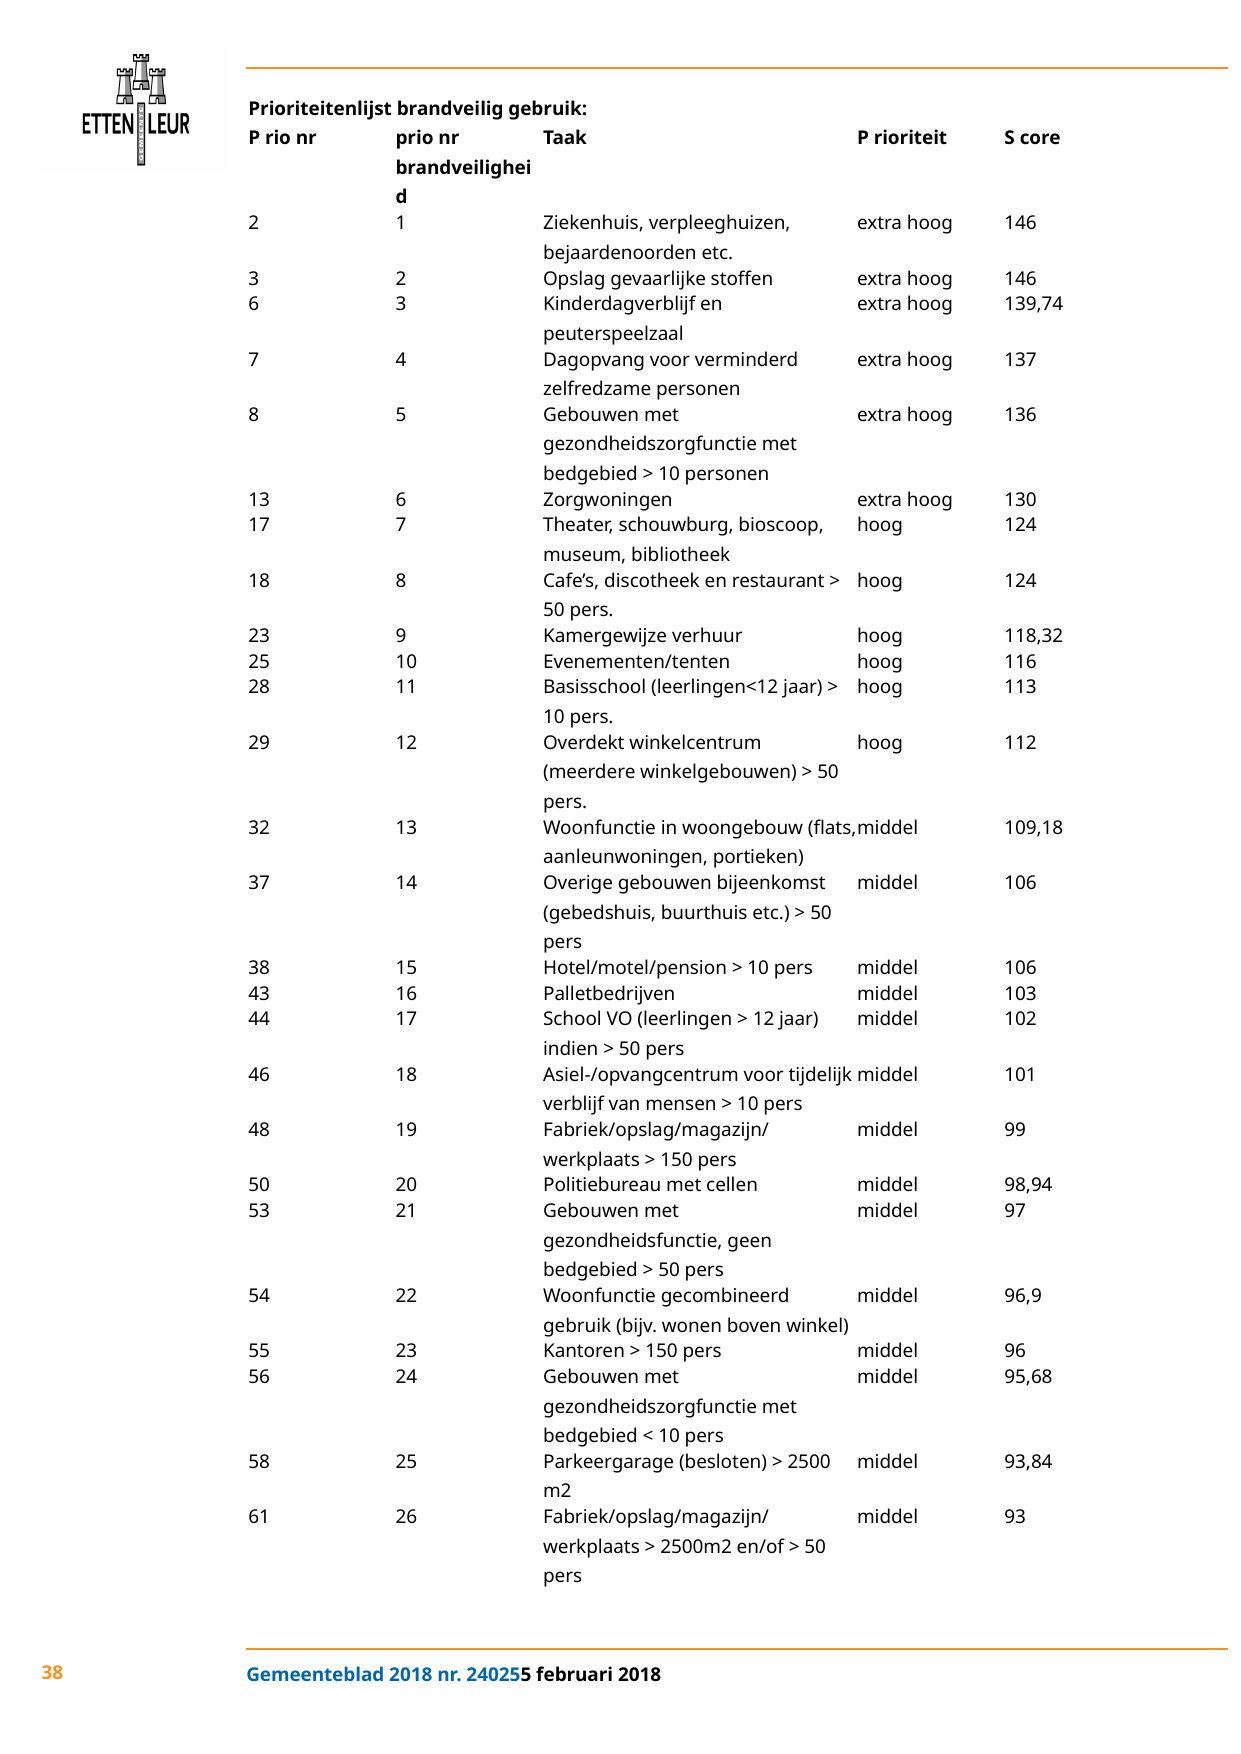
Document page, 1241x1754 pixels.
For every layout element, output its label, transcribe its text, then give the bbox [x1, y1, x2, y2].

table_cell 1 [395, 209, 543, 265]
table_cell 99 [1004, 1116, 1152, 1172]
table_cell hoog [857, 674, 1004, 729]
table_cell middel [857, 1448, 1004, 1503]
table_cell 96 [1004, 1338, 1152, 1363]
table_cell Kinderdagverblijf en peuterspeelzaal [543, 290, 857, 346]
table_cell middel [857, 1197, 1004, 1282]
table_cell middel [857, 1504, 1004, 1588]
table_cell 139,74 [1004, 290, 1152, 346]
table_cell Zorgwoningen [543, 486, 857, 512]
table_cell 7 [395, 512, 543, 567]
table_cell 97 [1004, 1197, 1152, 1282]
table_cell hoog [857, 512, 1004, 567]
table_cell 96,9 [1004, 1282, 1152, 1337]
table_cell 113 [1004, 674, 1152, 729]
table_cell 146 [1004, 265, 1152, 290]
table_cell 61 [248, 1504, 395, 1588]
table_cell 37 [248, 869, 395, 954]
table_cell 6 [248, 290, 395, 346]
table_cell 130 [1004, 486, 1152, 512]
table_cell middel [857, 1282, 1004, 1337]
table_cell 32 [248, 814, 395, 869]
table_cell 3 [248, 265, 395, 290]
table_cell 95,68 [1004, 1363, 1152, 1448]
table_cell 28 [248, 674, 395, 729]
table_cell 15 [395, 954, 543, 980]
table_cell 102 [1004, 1006, 1152, 1061]
table_cell 9 [395, 622, 543, 648]
table_cell 98,94 [1004, 1172, 1152, 1197]
table_cell Overige gebouwen bijeenkomst (gebedshuis, buurthuis etc.) > 50 pers [543, 869, 857, 954]
table_cell 124 [1004, 512, 1152, 567]
table_cell 118,32 [1004, 622, 1152, 648]
table_cell 25 [248, 648, 395, 674]
table_cell 2 [395, 265, 543, 290]
table_header S core [1004, 125, 1152, 209]
table_cell 6 [395, 486, 543, 512]
table_cell extra hoog [857, 209, 1004, 265]
table_cell 109,18 [1004, 814, 1152, 869]
table_cell 46 [248, 1061, 395, 1116]
table_cell 4 [395, 346, 543, 401]
table_cell middel [857, 980, 1004, 1006]
table_cell Fabriek/opslag/magazijn/werkplaats > 150 pers [543, 1116, 857, 1172]
table_cell middel [857, 954, 1004, 980]
table_cell 29 [248, 729, 395, 814]
table_cell middel [857, 1061, 1004, 1116]
table_cell middel [857, 1172, 1004, 1197]
table_cell 11 [395, 674, 543, 729]
table_cell Gebouwen met gezondheidszorgfunctie met bedgebied < 10 pers [543, 1363, 857, 1448]
table_cell 8 [395, 567, 543, 622]
table_cell School VO (leerlingen > 12 jaar) indien > 50 pers [543, 1006, 857, 1061]
table_cell 13 [395, 814, 543, 869]
table_cell 3 [395, 290, 543, 346]
table_cell 24 [395, 1363, 543, 1448]
table_cell 8 [248, 401, 395, 486]
table_cell hoog [857, 648, 1004, 674]
table_cell middel [857, 1116, 1004, 1172]
table_cell 18 [248, 567, 395, 622]
table_cell extra hoog [857, 401, 1004, 486]
table_cell Basisschool (leerlingen<12 jaar) > 10 pers. [543, 674, 857, 729]
table_cell 23 [248, 622, 395, 648]
table_cell middel [857, 1363, 1004, 1448]
table_cell extra hoog [857, 486, 1004, 512]
table_cell 103 [1004, 980, 1152, 1006]
table_cell 146 [1004, 209, 1152, 265]
table_header prio nr brandveiligheid [395, 125, 543, 209]
picture [41, 47, 231, 172]
table_cell middel [857, 1006, 1004, 1061]
table_cell hoog [857, 729, 1004, 814]
table_cell Woonfunctie in woongebouw (flats, aanleunwoningen, portieken) [543, 814, 857, 869]
table_cell 38 [248, 954, 395, 980]
table_cell 48 [248, 1116, 395, 1172]
table_cell Gebouwen met gezondheidszorgfunctie met bedgebied > 10 personen [543, 401, 857, 486]
table_cell 20 [395, 1172, 543, 1197]
table_cell Asiel-/opvangcentrum voor tijdelijk verblijf van mensen > 10 pers [543, 1061, 857, 1116]
table_cell Politiebureau met cellen [543, 1172, 857, 1197]
table_cell Palletbedrijven [543, 980, 857, 1006]
table_cell 101 [1004, 1061, 1152, 1116]
table_cell extra hoog [857, 290, 1004, 346]
table_cell middel [857, 1338, 1004, 1363]
table_cell Opslag gevaarlijke stoffen [543, 265, 857, 290]
table_cell Cafe’s, discotheek en restaurant > 50 pers. [543, 567, 857, 622]
table_cell Hotel/motel/pension > 10 pers [543, 954, 857, 980]
table_cell hoog [857, 567, 1004, 622]
table_cell 25 [395, 1448, 543, 1503]
table_cell Parkeergarage (besloten) > 2500 m2 [543, 1448, 857, 1503]
table_cell 14 [395, 869, 543, 954]
table_cell hoog [857, 622, 1004, 648]
table_cell 56 [248, 1363, 395, 1448]
table_header P rioriteit [857, 125, 1004, 209]
table_cell 17 [395, 1006, 543, 1061]
table_header Taak [543, 125, 857, 209]
table_cell 137 [1004, 346, 1152, 401]
table_cell 23 [395, 1338, 543, 1363]
table_cell Woonfunctie gecombineerd gebruik (bijv. wonen boven winkel) [543, 1282, 857, 1337]
table_cell Evenementen/tenten [543, 648, 857, 674]
table_cell 5 [395, 401, 543, 486]
table_cell 18 [395, 1061, 543, 1116]
table_cell 50 [248, 1172, 395, 1197]
table_cell 93,84 [1004, 1448, 1152, 1503]
table_cell 19 [395, 1116, 543, 1172]
table_cell 124 [1004, 567, 1152, 622]
table_cell 58 [248, 1448, 395, 1503]
table_cell 106 [1004, 954, 1152, 980]
table_cell 106 [1004, 869, 1152, 954]
table_cell 21 [395, 1197, 543, 1282]
table_cell 93 [1004, 1504, 1152, 1588]
table_cell 53 [248, 1197, 395, 1282]
table_cell 10 [395, 648, 543, 674]
table_cell Ziekenhuis, verpleeghuizen, bejaardenoorden etc. [543, 209, 857, 265]
table_cell 17 [248, 512, 395, 567]
table_cell Fabriek/opslag/magazijn/werkplaats > 2500m2 en/of > 50 pers [543, 1504, 857, 1588]
table_cell 54 [248, 1282, 395, 1337]
table_cell Overdekt winkelcentrum (meerdere winkelgebouwen) > 50 pers. [543, 729, 857, 814]
table_cell middel [857, 814, 1004, 869]
text Prioriteitenlijst brandveilig gebruik: [248, 95, 1152, 121]
table_cell 136 [1004, 401, 1152, 486]
table_cell 22 [395, 1282, 543, 1337]
table_cell middel [857, 869, 1004, 954]
table_cell 116 [1004, 648, 1152, 674]
table_cell Kantoren > 150 pers [543, 1338, 857, 1363]
table_cell 44 [248, 1006, 395, 1061]
table_header P rio nr [248, 125, 395, 209]
table_cell Kamergewijze verhuur [543, 622, 857, 648]
table_cell 2 [248, 209, 395, 265]
table_cell 55 [248, 1338, 395, 1363]
table_cell 12 [395, 729, 543, 814]
table_cell Dagopvang voor verminderd zelfredzame personen [543, 346, 857, 401]
table_cell Gebouwen met gezondheidsfunctie, geen bedgebied > 50 pers [543, 1197, 857, 1282]
table_cell extra hoog [857, 346, 1004, 401]
table_cell 7 [248, 346, 395, 401]
table_cell Theater, schouwburg, bioscoop, museum, bibliotheek [543, 512, 857, 567]
table_cell 16 [395, 980, 543, 1006]
table_cell 112 [1004, 729, 1152, 814]
table_cell 43 [248, 980, 395, 1006]
table_cell 26 [395, 1504, 543, 1588]
table_cell 13 [248, 486, 395, 512]
table_cell extra hoog [857, 265, 1004, 290]
